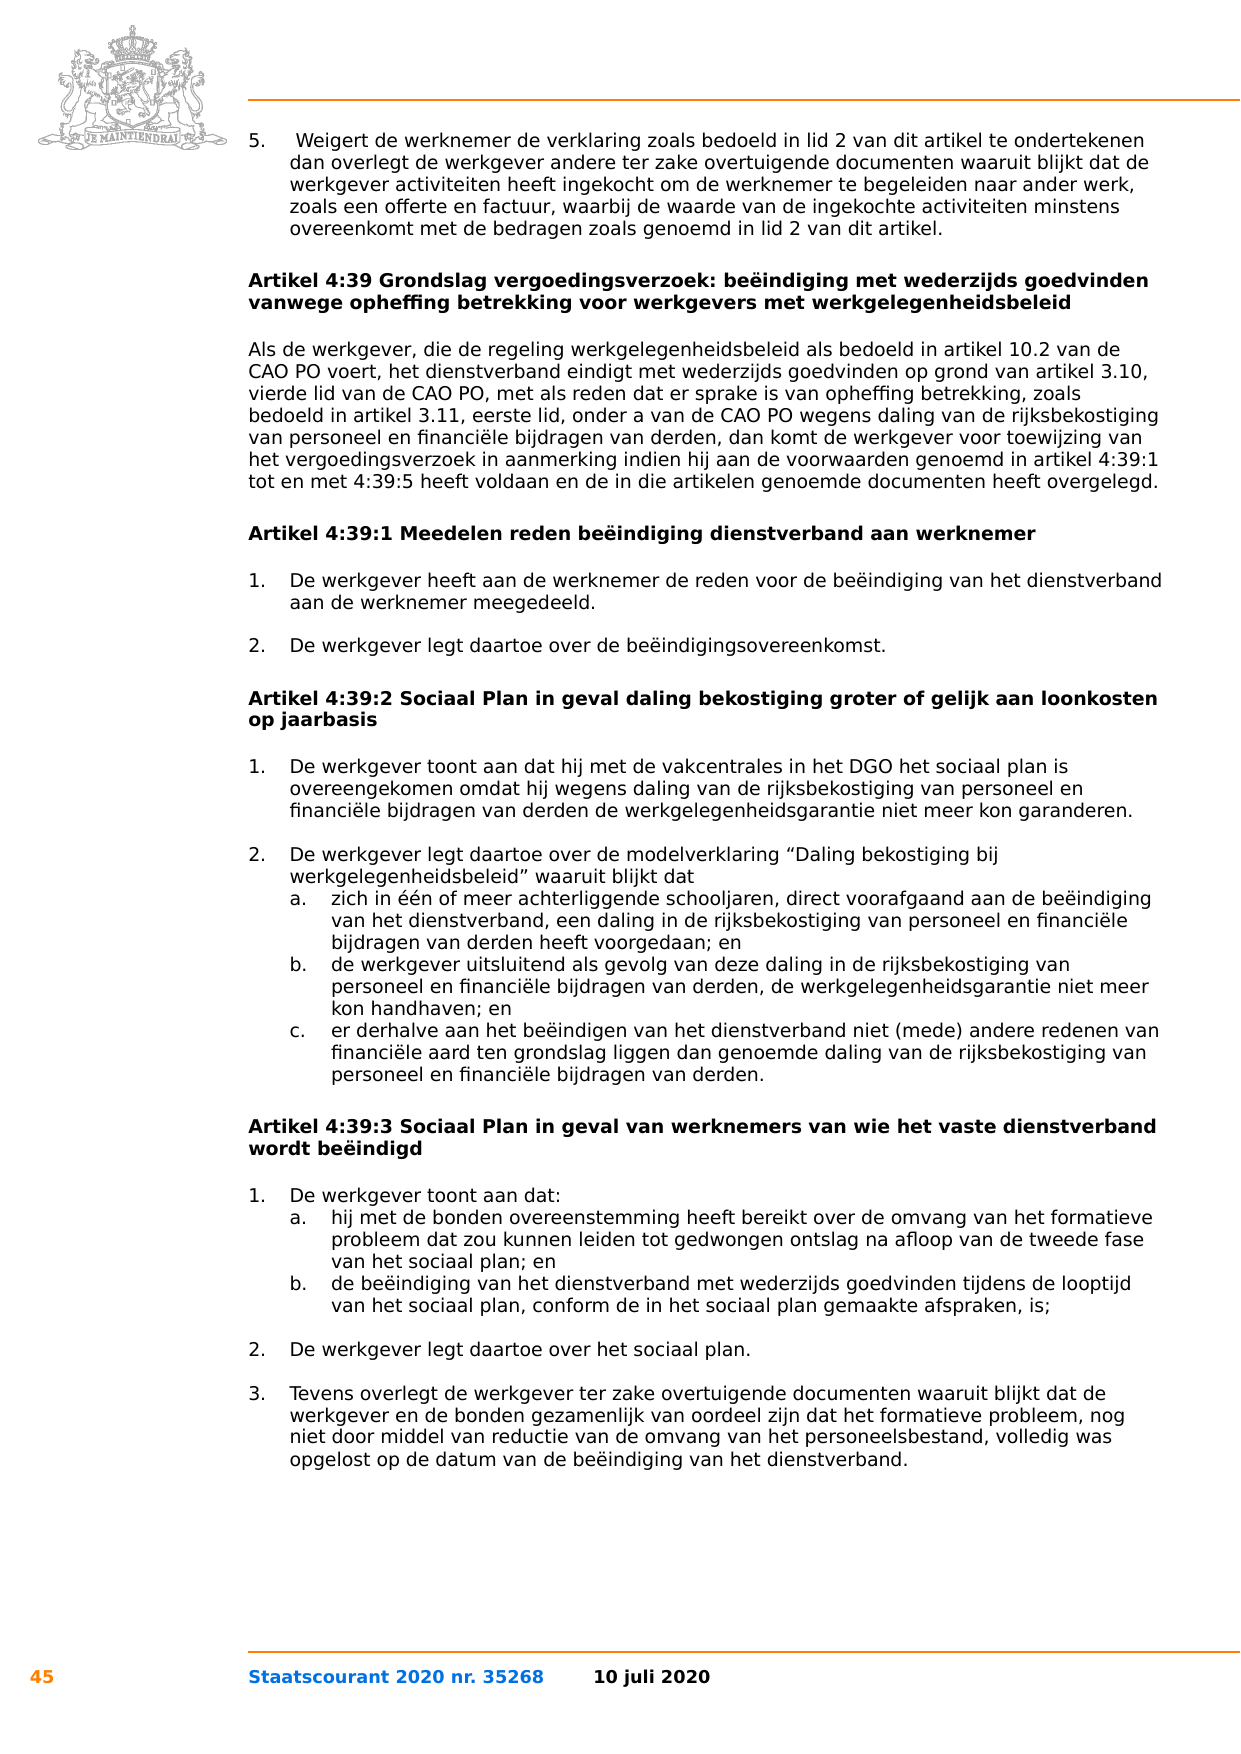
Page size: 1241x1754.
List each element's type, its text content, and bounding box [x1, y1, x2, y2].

text 1. De werkgever heeft aan de werknemer de reden voor de beëindiging van het dienstverband aan de werknemer meegedeeld. [248, 569, 1163, 613]
text 2. De werkgever legt daartoe over het sociaal plan. [248, 1339, 1163, 1361]
text 2. De werkgever legt daartoe over de modelverklaring “Daling bekostiging bij werkgelegenheidsbeleid” waaruit blijkt dat [248, 844, 1163, 888]
text a. zich in één of meer achterliggende schooljaren, direct voorafgaand aan de beëindiging van het dienstverband, een daling in de rijksbekostiging van personeel en financiële bijdragen van derden heeft voorgedaan; en [289, 888, 1163, 954]
subtitle Artikel 4:39:3 Sociaal Plan in geval van werknemers van wie het vaste dienstverband wordt beëindigd [248, 1116, 1163, 1160]
text a. hij met de bonden overeenstemming heeft bereikt over de omvang van het formatieve probleem dat zou kunnen leiden tot gedwongen ontslag na afloop van de tweede fase van het sociaal plan; en [289, 1207, 1163, 1273]
text 3. Tevens overlegt de werkgever ter zake overtuigende documenten waaruit blijkt dat de werkgever en de bonden gezamenlijk van oordeel zijn dat het formatieve probleem, nog niet door middel van reductie van de omvang van het personeelsbestand, volledig was opgelost op de datum van de beëindiging van het dienstverband. [248, 1382, 1163, 1470]
text b. de beëindiging van het dienstverband met wederzijds goedvinden tijdens de looptijd van het sociaal plan, conform de in het sociaal plan gemaakte afspraken, is; [289, 1273, 1163, 1317]
text 1. De werkgever toont aan dat: [248, 1185, 1163, 1207]
subtitle Artikel 4:39 Grondslag vergoedingsverzoek: beëindiging met wederzijds goedvinden vanwege opheffing betrekking voor werkgevers met werkgelegenheidsbeleid [248, 270, 1163, 314]
picture [38, 25, 227, 150]
subtitle Artikel 4:39:2 Sociaal Plan in geval daling bekostiging groter of gelijk aan loonkosten op jaarbasis [248, 687, 1163, 731]
subtitle Artikel 4:39:1 Meedelen reden beëindiging dienstverband aan werknemer [248, 523, 1163, 544]
text 1. De werkgever toont aan dat hij met de vakcentrales in het DGO het sociaal plan is overeengekomen omdat hij wegens daling van de rijksbekostiging van personeel en financiële bijdragen van derden de werkgelegenheidsgarantie niet meer kon garanderen. [248, 756, 1163, 822]
text 5. Weigert de werknemer de verklaring zoals bedoeld in lid 2 van dit artikel te ondertekenen dan overlegt de werkgever andere ter zake overtuigende documenten waaruit blijkt dat de werkgever activiteiten heeft ingekocht om de werknemer te begeleiden naar ander werk, zoals een offerte en factuur, waarbij de waarde van de ingekochte activiteiten minstens overeenkomt met de bedragen zoals genoemd in lid 2 van dit artikel. [248, 130, 1163, 240]
text c. er derhalve aan het beëindigen van het dienstverband niet (mede) andere redenen van financiële aard ten grondslag liggen dan genoemde daling van de rijksbekostiging van personeel en financiële bijdragen van derden. [289, 1020, 1163, 1086]
text 2. De werkgever legt daartoe over de beëindigingsovereenkomst. [248, 635, 1163, 657]
text b. de werkgever uitsluitend als gevolg van deze daling in de rijksbekostiging van personeel en financiële bijdragen van derden, de werkgelegenheidsgarantie niet meer kon handhaven; en [289, 954, 1163, 1020]
text Als de werkgever, die de regeling werkgelegenheidsbeleid als bedoeld in artikel 10.2 van de CAO PO voert, het dienstverband eindigt met wederzijds goedvinden op grond van artikel 3.10, vierde lid van de CAO PO, met als reden dat er sprake is van opheffing betrekking, zoals bedoeld in artikel 3.11, eerste lid, onder a van de CAO PO wegens daling van de rijksbekostiging van personeel en financiële bijdragen van derden, dan komt de werkgever voor toewijzing van het vergoedingsverzoek in aanmerking indien hij aan de voorwaarden genoemd in artikel 4:39:1 tot en met 4:39:5 heeft voldaan en de in die artikelen genoemde documenten heeft overgelegd. [248, 339, 1163, 493]
